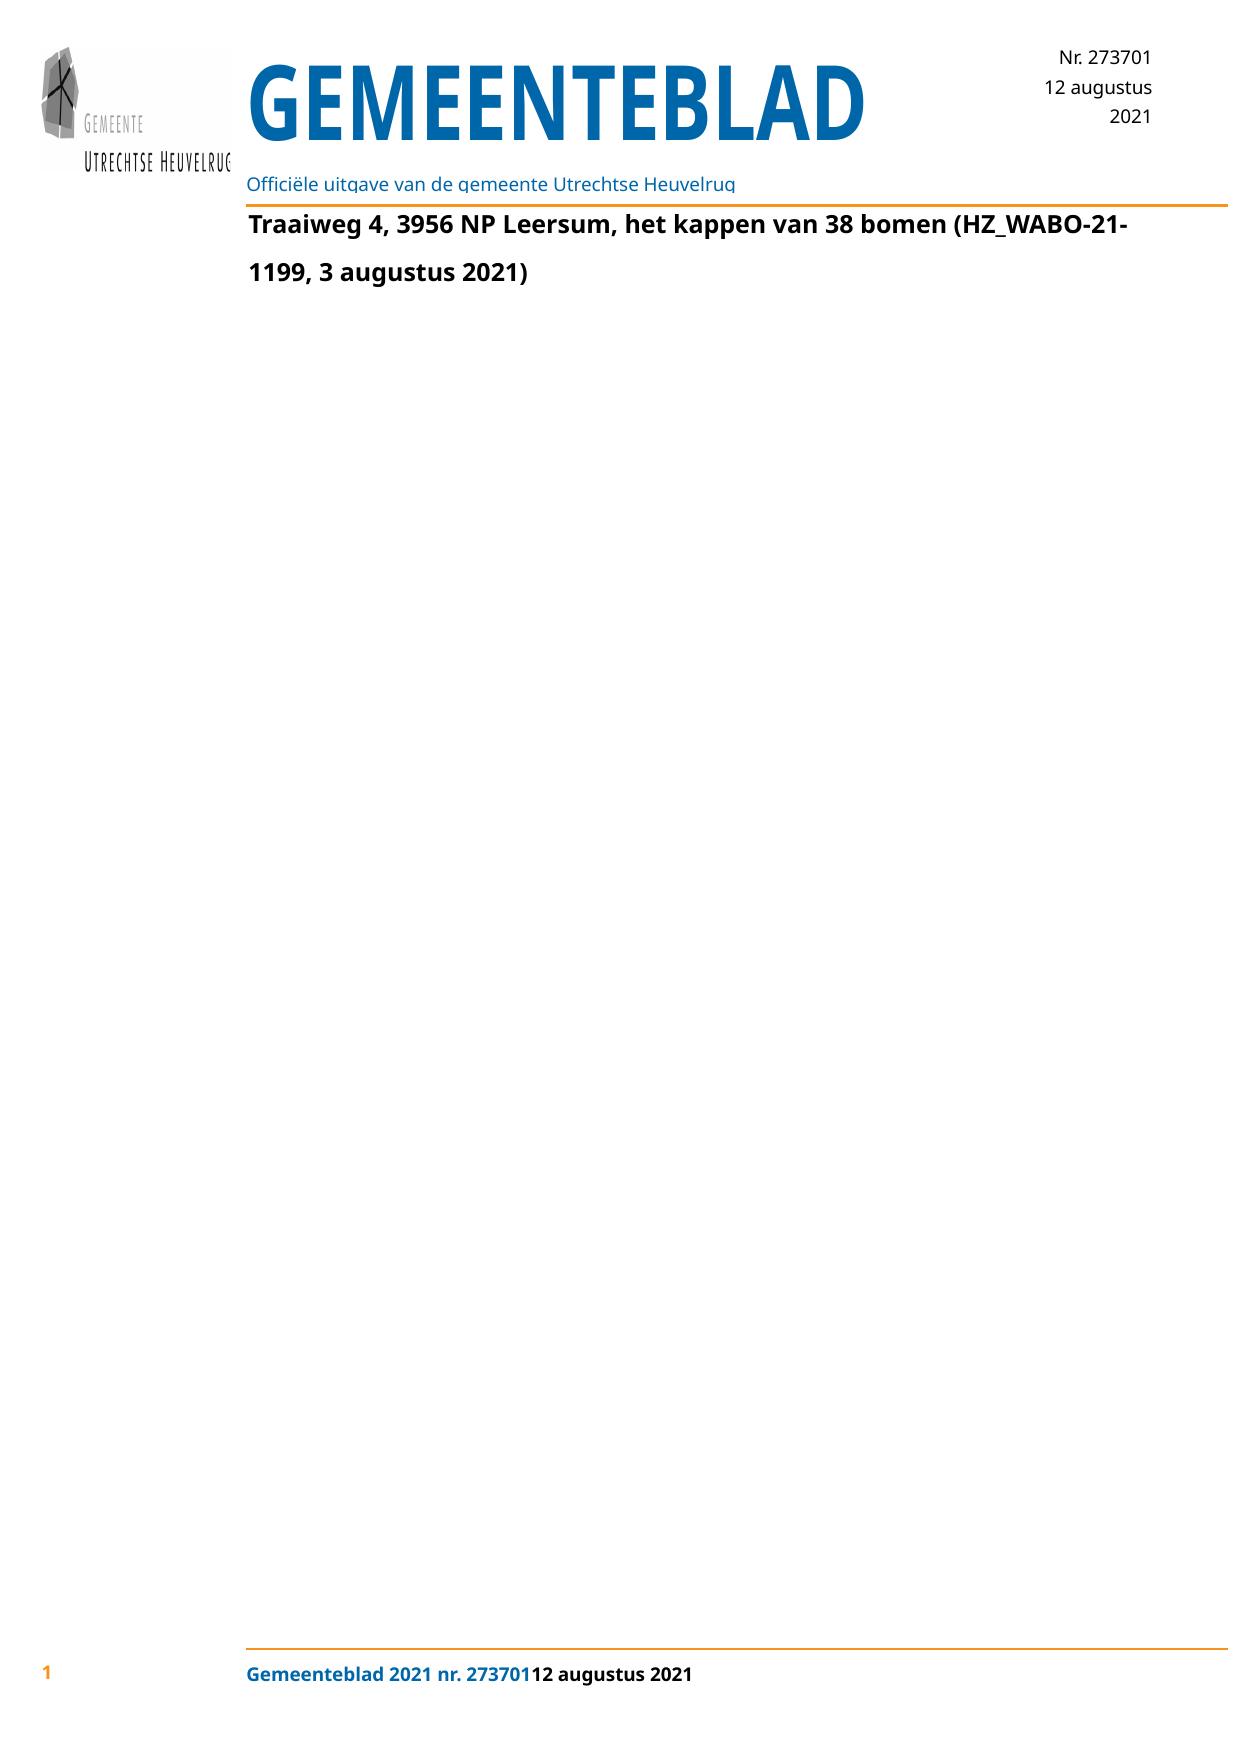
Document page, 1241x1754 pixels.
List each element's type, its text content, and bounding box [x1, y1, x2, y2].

text Traaiweg 4, 3956 NP Leersum, het kappen van 38 bomen (HZ_WABO-21-1199, 3 augustus 2021) [248, 207, 1152, 288]
picture [41, 47, 231, 172]
